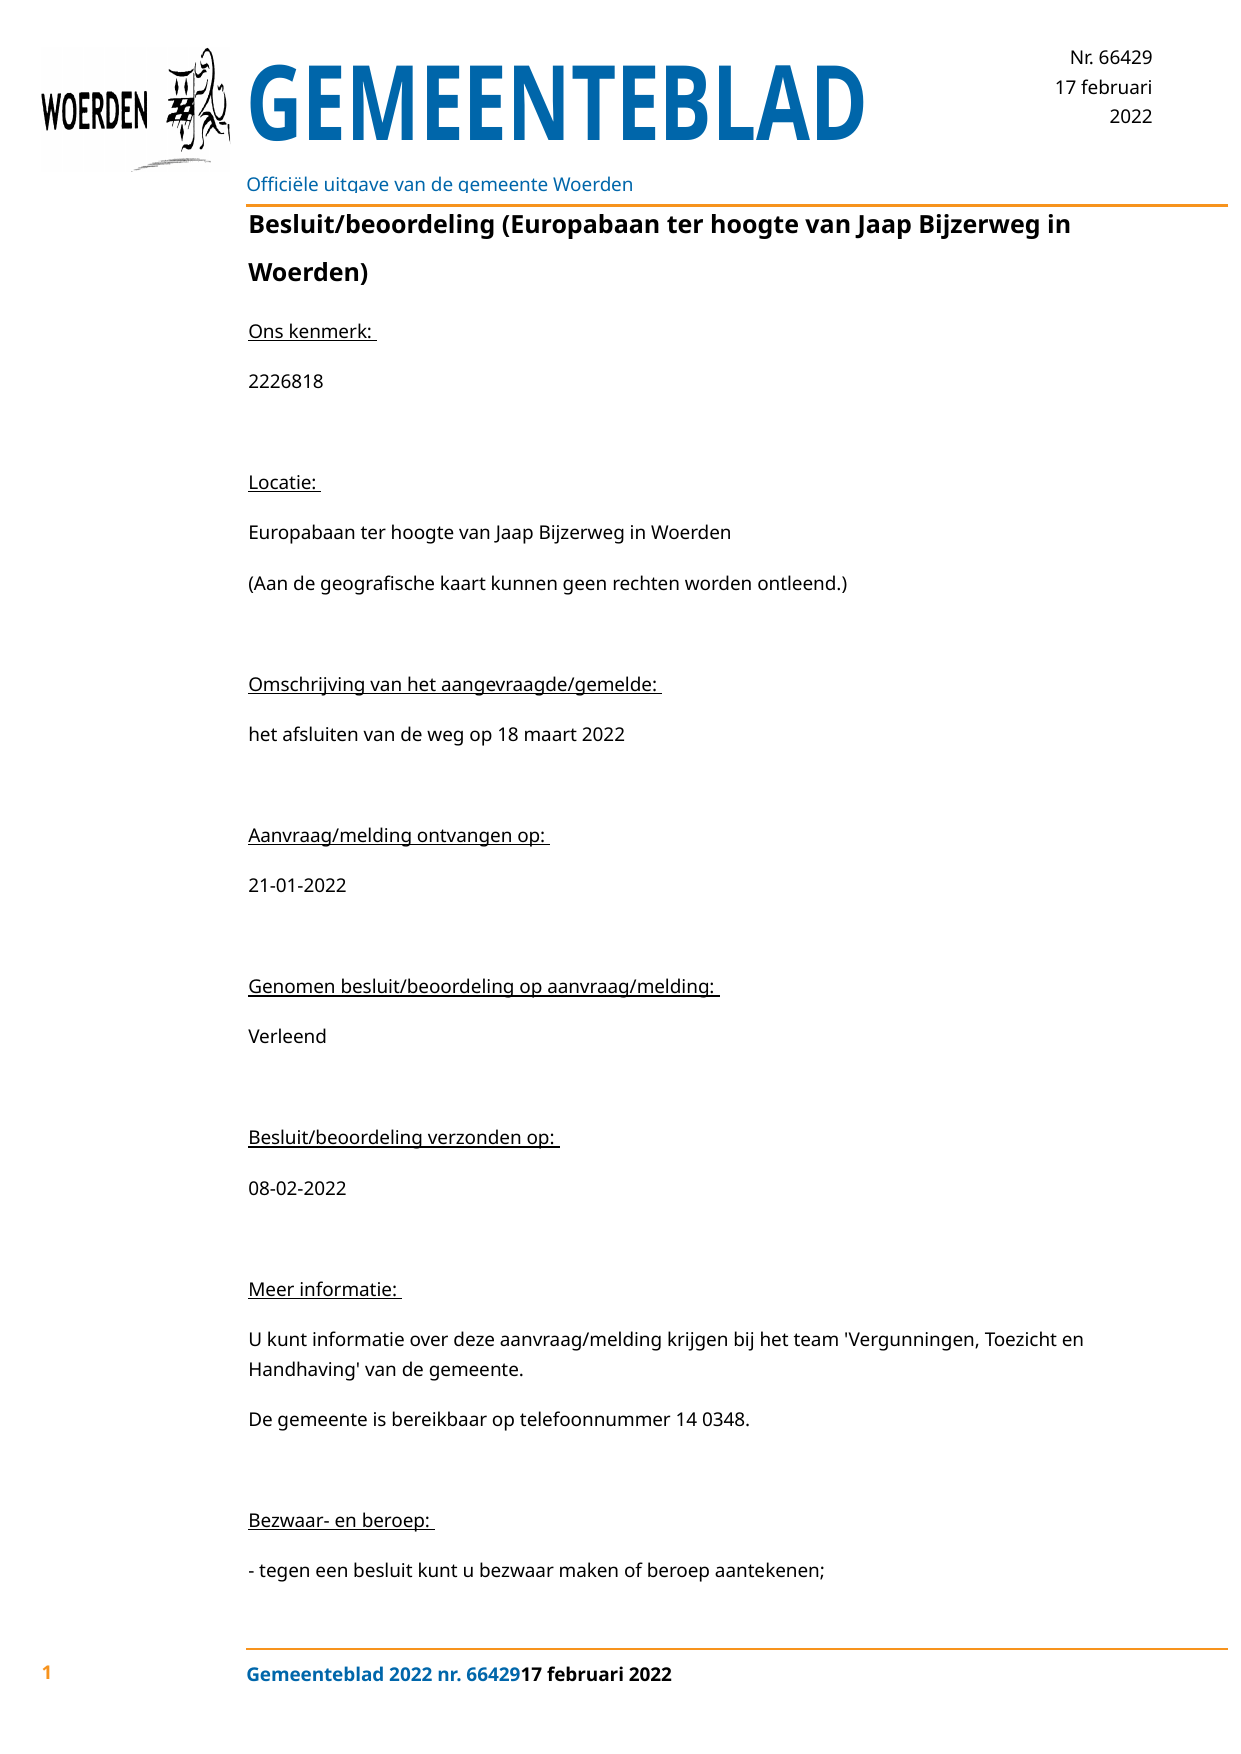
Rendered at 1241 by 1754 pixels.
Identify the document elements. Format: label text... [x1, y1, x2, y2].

text 08-02-2022 [248, 1175, 1152, 1201]
text U kunt informatie over deze aanvraag/melding krijgen bij het team 'Vergunningen, Toezicht en Handhaving' van de gemeente. [248, 1326, 1152, 1382]
text - tegen een besluit kunt u bezwaar maken of beroep aantekenen; [248, 1557, 1152, 1583]
text Besluit/beoordeling (Europabaan ter hoogte van Jaap Bijzerweg in Woerden) [248, 207, 1152, 288]
text Meer informatie: [248, 1276, 1152, 1302]
text Omschrijving van het aangevraagde/gemelde: [248, 671, 1152, 697]
text Genomen besluit/beoordeling op aanvraag/melding: [248, 973, 1152, 999]
text De gemeente is bereikbaar op telefoonnummer 14 0348. [248, 1406, 1152, 1432]
text Ons kenmerk: [248, 318, 1152, 344]
text Europabaan ter hoogte van Jaap Bijzerweg in Woerden [248, 519, 1152, 545]
text 2226818 [248, 368, 1152, 394]
text Besluit/beoordeling verzonden op: [248, 1124, 1152, 1150]
text het afsluiten van de weg op 18 maart 2022 [248, 721, 1152, 747]
text 21-01-2022 [248, 872, 1152, 898]
text Locatie: [248, 469, 1152, 495]
text Bezwaar- en beroep: [248, 1507, 1152, 1533]
text Aanvraag/melding ontvangen op: [248, 822, 1152, 848]
text Verleend [248, 1024, 1152, 1049]
picture [41, 47, 231, 172]
text (Aan de geografische kaart kunnen geen rechten worden ontleend.) [248, 570, 1152, 596]
